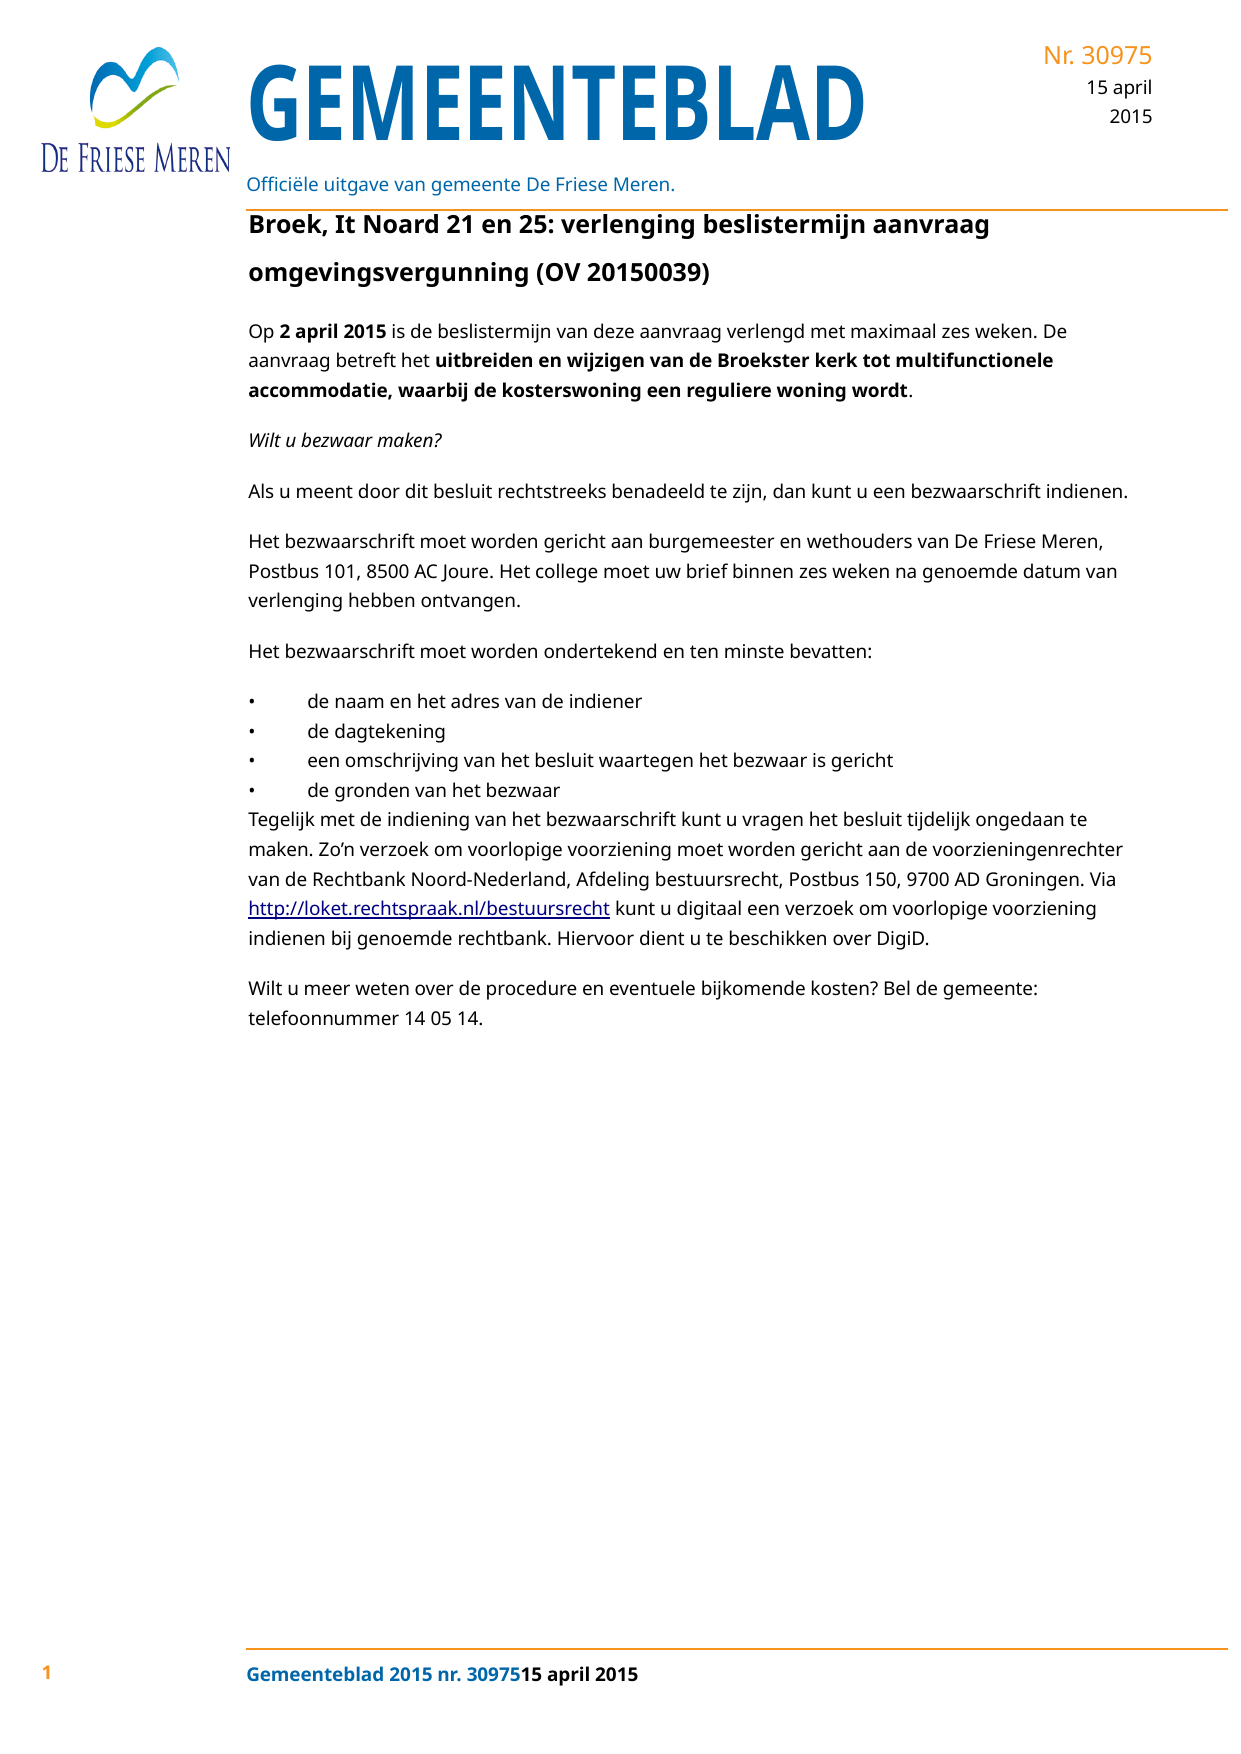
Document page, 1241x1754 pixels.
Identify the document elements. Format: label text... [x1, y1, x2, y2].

list de dagtekening [248, 718, 1152, 744]
text Broek, It Noard 21 en 25: verlenging beslistermijn aanvraag omgevingsvergunning (OV 20150039) [248, 211, 1152, 288]
text Tegelijk met de indiening van het bezwaarschrift kunt u vragen het besluit tijdelijk ongedaan te maken. Zo’n verzoek om voorlopige voorziening moet worden gericht aan de voorzieningenrechter van de Rechtbank Noord-Nederland, Afdeling bestuursrecht, Postbus 150, 9700 AD Groningen. Via http://loket.rechtspraak.nl/bestuursrecht kunt u digitaal een verzoek om voorlopige voorziening indienen bij genoemde rechtbank. Hiervoor dient u te beschikken over DigiD. [248, 807, 1152, 951]
list de gronden van het bezwaar [248, 777, 1152, 803]
text Het bezwaarschrift moet worden ondertekend en ten minste bevatten: [248, 638, 1152, 664]
picture [41, 47, 231, 172]
text Wilt u bezwaar maken? [248, 427, 1152, 453]
text Als u meent door dit besluit rechtstreeks benadeeld te zijn, dan kunt u een bezwaarschrift indienen. [248, 478, 1152, 504]
text Wilt u meer weten over de procedure en eventuele bijkomende kosten? Bel de gemeente: telefoonnummer 14 05 14. [248, 975, 1152, 1031]
list de naam en het adres van de indiener [248, 688, 1152, 714]
text Op 2 april 2015 is de beslistermijn van deze aanvraag verlengd met maximaal zes weken. De aanvraag betreft het uitbreiden en wijzigen van de Broekster kerk tot multifunctionele accommodatie, waarbij de kosterswoning een reguliere woning wordt. [248, 318, 1152, 403]
list een omschrijving van het besluit waartegen het bezwaar is gericht [248, 747, 1152, 773]
text Het bezwaarschrift moet worden gericht aan burgemeester en wethouders van De Friese Meren, Postbus 101, 8500 AC Joure. Het college moet uw brief binnen zes weken na genoemde datum van verlenging hebben ontvangen. [248, 528, 1152, 613]
